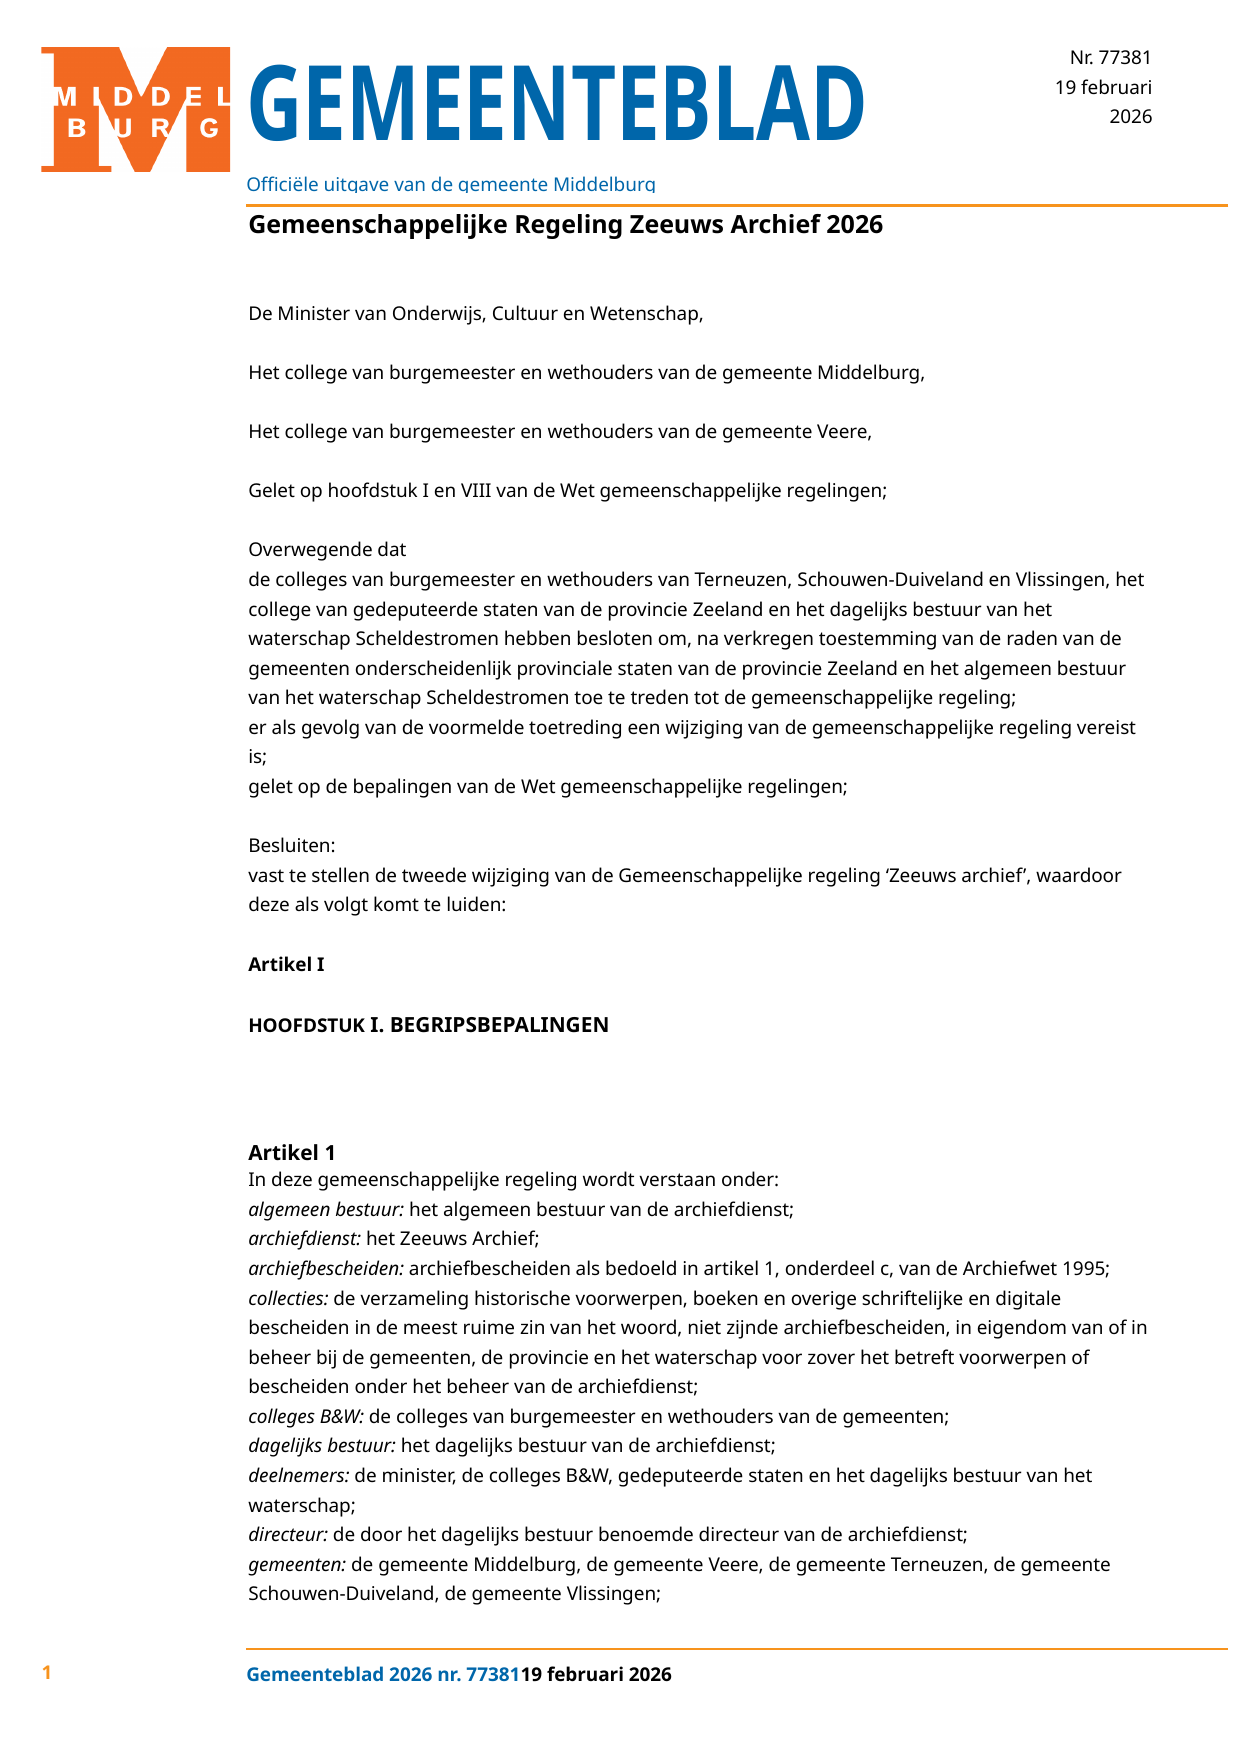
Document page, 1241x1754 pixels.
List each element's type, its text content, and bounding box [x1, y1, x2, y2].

text algemeen bestuur: het algemeen bestuur van de archiefdienst; [248, 1196, 1152, 1222]
text gemeenten: de gemeente Middelburg, de gemeente Veere, de gemeente Terneuzen, de gemeente Schouwen-Duiveland, de gemeente Vlissingen; [248, 1551, 1152, 1606]
text Overwegende dat [248, 537, 1152, 562]
picture [41, 47, 231, 172]
text archiefbescheiden: archiefbescheiden als bedoeld in artikel 1, onderdeel c, van de Archiefwet 1995; [248, 1255, 1152, 1281]
text Artikel I [248, 951, 1152, 976]
text Artikel 1 [248, 1138, 1152, 1166]
text archiefdienst: het Zeeuws Archief; [248, 1226, 1152, 1251]
text de colleges van burgemeester en wethouders van Terneuzen, Schouwen-Duiveland en Vlissingen, het college van gedeputeerde staten van de provincie Zeeland en het dagelijks bestuur van het waterschap Scheldestromen hebben besloten om, na verkregen toestemming van de raden van de gemeenten onderscheidenlijk provinciale staten van de provincie Zeeland en het algemeen bestuur van het waterschap Scheldestromen toe te treden tot de gemeenschappelijke regeling; [248, 566, 1152, 710]
text vast te stellen de tweede wijziging van de Gemeenschappelijke regeling ‘Zeeuws archief’, waardoor deze als volgt komt te luiden: [248, 862, 1152, 917]
text gelet op de bepalingen van de Wet gemeenschappelijke regelingen; [248, 773, 1152, 799]
text dagelijks bestuur: het dagelijks bestuur van de archiefdienst; [248, 1433, 1152, 1458]
text Gelet op hoofdstuk I en VIII van de Wet gemeenschappelijke regelingen; [248, 477, 1152, 503]
text er als gevolg van de voormelde toetreding een wijziging van de gemeenschappelijke regeling vereist is; [248, 714, 1152, 769]
text collecties: de verzameling historische voorwerpen, boeken en overige schriftelijke en digitale bescheiden in de meest ruime zin van het woord, niet zijnde archiefbescheiden, in eigendom van of in beheer bij de gemeenten, de provincie en het waterschap voor zover het betreft voorwerpen of bescheiden onder het beheer van de archiefdienst; [248, 1285, 1152, 1399]
text HOOFDSTUK I. BEGRIPSBEPALINGEN [248, 1010, 1152, 1038]
text colleges B&W: de colleges van burgemeester en wethouders van de gemeenten; [248, 1403, 1152, 1429]
text De Minister van Onderwijs, Cultuur en Wetenschap, [248, 300, 1152, 326]
text In deze gemeenschappelijke regeling wordt verstaan onder: [248, 1166, 1152, 1192]
text Het college van burgemeester en wethouders van de gemeente Middelburg, [248, 359, 1152, 385]
text directeur: de door het dagelijks bestuur benoemde directeur van de archiefdienst; [248, 1521, 1152, 1547]
text Gemeenschappelijke Regeling Zeeuws Archief 2026 [248, 207, 1152, 241]
text deelnemers: de minister, de colleges B&W, gedeputeerde staten en het dagelijks bestuur van het waterschap; [248, 1462, 1152, 1518]
text Het college van burgemeester en wethouders van de gemeente Veere, [248, 418, 1152, 444]
text Besluiten: [248, 832, 1152, 858]
